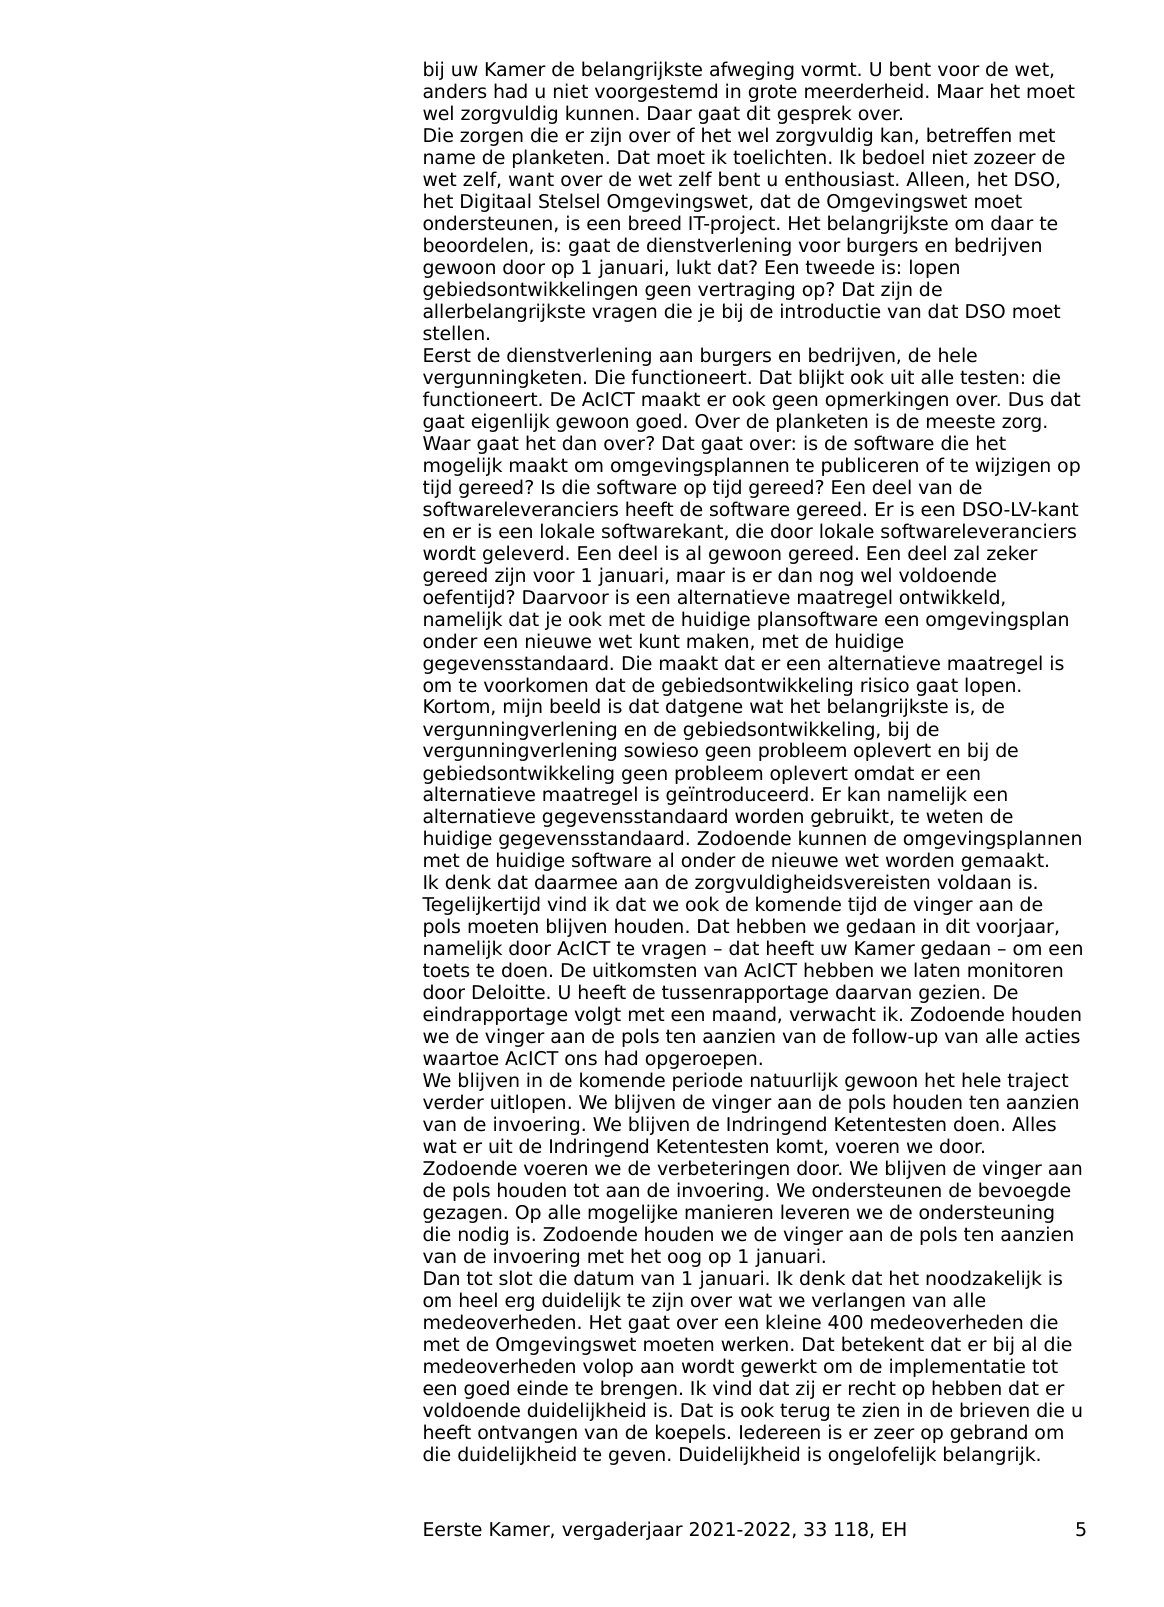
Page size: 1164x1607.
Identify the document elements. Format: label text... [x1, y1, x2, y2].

text We blijven in de komende periode natuurlijk gewoon het hele traject verder uitlopen. We blijven de vinger aan de pols houden ten aanzien van de invoering. We blijven de Indringend Ketentesten doen. Alles wat er uit de Indringend Ketentesten komt, voeren we door. Zodoende voeren we de verbeteringen door. We blijven de vinger aan de pols houden tot aan de invoering. We ondersteunen de bevoegde gezagen. Op alle mogelijke manieren leveren we de ondersteuning die nodig is. Zodoende houden we de vinger aan de pols ten aanzien van de invoering met het oog op 1 januari. [422, 1070, 1087, 1268]
text Eerst de dienstverlening aan burgers en bedrijven, de hele vergunningketen. Die functioneert. Dat blijkt ook uit alle testen: die functioneert. De AcICT maakt er ook geen opmerkingen over. Dus dat gaat eigenlijk gewoon goed. Over de planketen is de meeste zorg. Waar gaat het dan over? Dat gaat over: is de software die het mogelijk maakt om omgevingsplannen te publiceren of te wijzigen op tijd gereed? Is die software op tijd gereed? Een deel van de softwareleveranciers heeft de software gereed. Er is een DSO-LV-kant en er is een lokale softwarekant, die door lokale softwareleveranciers wordt geleverd. Een deel is al gewoon gereed. Een deel zal zeker gereed zijn voor 1 januari, maar is er dan nog wel voldoende oefentijd? Daarvoor is een alternatieve maatregel ontwikkeld, namelijk dat je ook met de huidige plansoftware een omgevingsplan onder een nieuwe wet kunt maken, met de huidige gegevensstandaard. Die maakt dat er een alternatieve maatregel is om te voorkomen dat de gebiedsontwikkeling risico gaat lopen. Kortom, mijn beeld is dat datgene wat het belangrijkste is, de vergunningverlening en de gebiedsontwikkeling, bij de vergunningverlening sowieso geen probleem oplevert en bij de gebiedsontwikkeling geen probleem oplevert omdat er een alternatieve maatregel is geïntroduceerd. Er kan namelijk een alternatieve gegevensstandaard worden gebruikt, te weten de huidige gegevensstandaard. Zodoende kunnen de omgevingsplannen met de huidige software al onder de nieuwe wet worden gemaakt. [422, 345, 1087, 872]
text Die zorgen die er zijn over of het wel zorgvuldig kan, betreffen met name de planketen. Dat moet ik toelichten. Ik bedoel niet zozeer de wet zelf, want over de wet zelf bent u enthousiast. Alleen, het DSO, het Digitaal Stelsel Omgevingswet, dat de Omgevingswet moet ondersteunen, is een breed IT-project. Het belangrijkste om daar te beoordelen, is: gaat de dienstverlening voor burgers en bedrijven gewoon door op 1 januari, lukt dat? Een tweede is: lopen gebiedsontwikkelingen geen vertraging op? Dat zijn de allerbelangrijkste vragen die je bij de introductie van dat DSO moet stellen. [422, 125, 1087, 345]
text Ik denk dat daarmee aan de zorgvuldigheidsvereisten voldaan is. Tegelijkertijd vind ik dat we ook de komende tijd de vinger aan de pols moeten blijven houden. Dat hebben we gedaan in dit voorjaar, namelijk door AcICT te vragen – dat heeft uw Kamer gedaan – om een toets te doen. De uitkomsten van AcICT hebben we laten monitoren door Deloitte. U heeft de tussenrapportage daarvan gezien. De eindrapportage volgt met een maand, verwacht ik. Zodoende houden we de vinger aan de pols ten aanzien van de follow-up van alle acties waartoe AcICT ons had opgeroepen. [422, 872, 1087, 1070]
text Dan tot slot die datum van 1 januari. Ik denk dat het noodzakelijk is om heel erg duidelijk te zijn over wat we verlangen van alle medeoverheden. Het gaat over een kleine 400 medeoverheden die met de Omgevingswet moeten werken. Dat betekent dat er bij al die medeoverheden volop aan wordt gewerkt om de implementatie tot een goed einde te brengen. Ik vind dat zij er recht op hebben dat er voldoende duidelijkheid is. Dat is ook terug te zien in de brieven die u heeft ontvangen van de koepels. Iedereen is er zeer op gebrand om die duidelijkheid te geven. Duidelijkheid is ongelofelijk belangrijk. [422, 1268, 1087, 1466]
text bij uw Kamer de belangrijkste afweging vormt. U bent voor de wet, anders had u niet voorgestemd in grote meerderheid. Maar het moet wel zorgvuldig kunnen. Daar gaat dit gesprek over. [422, 59, 1087, 125]
